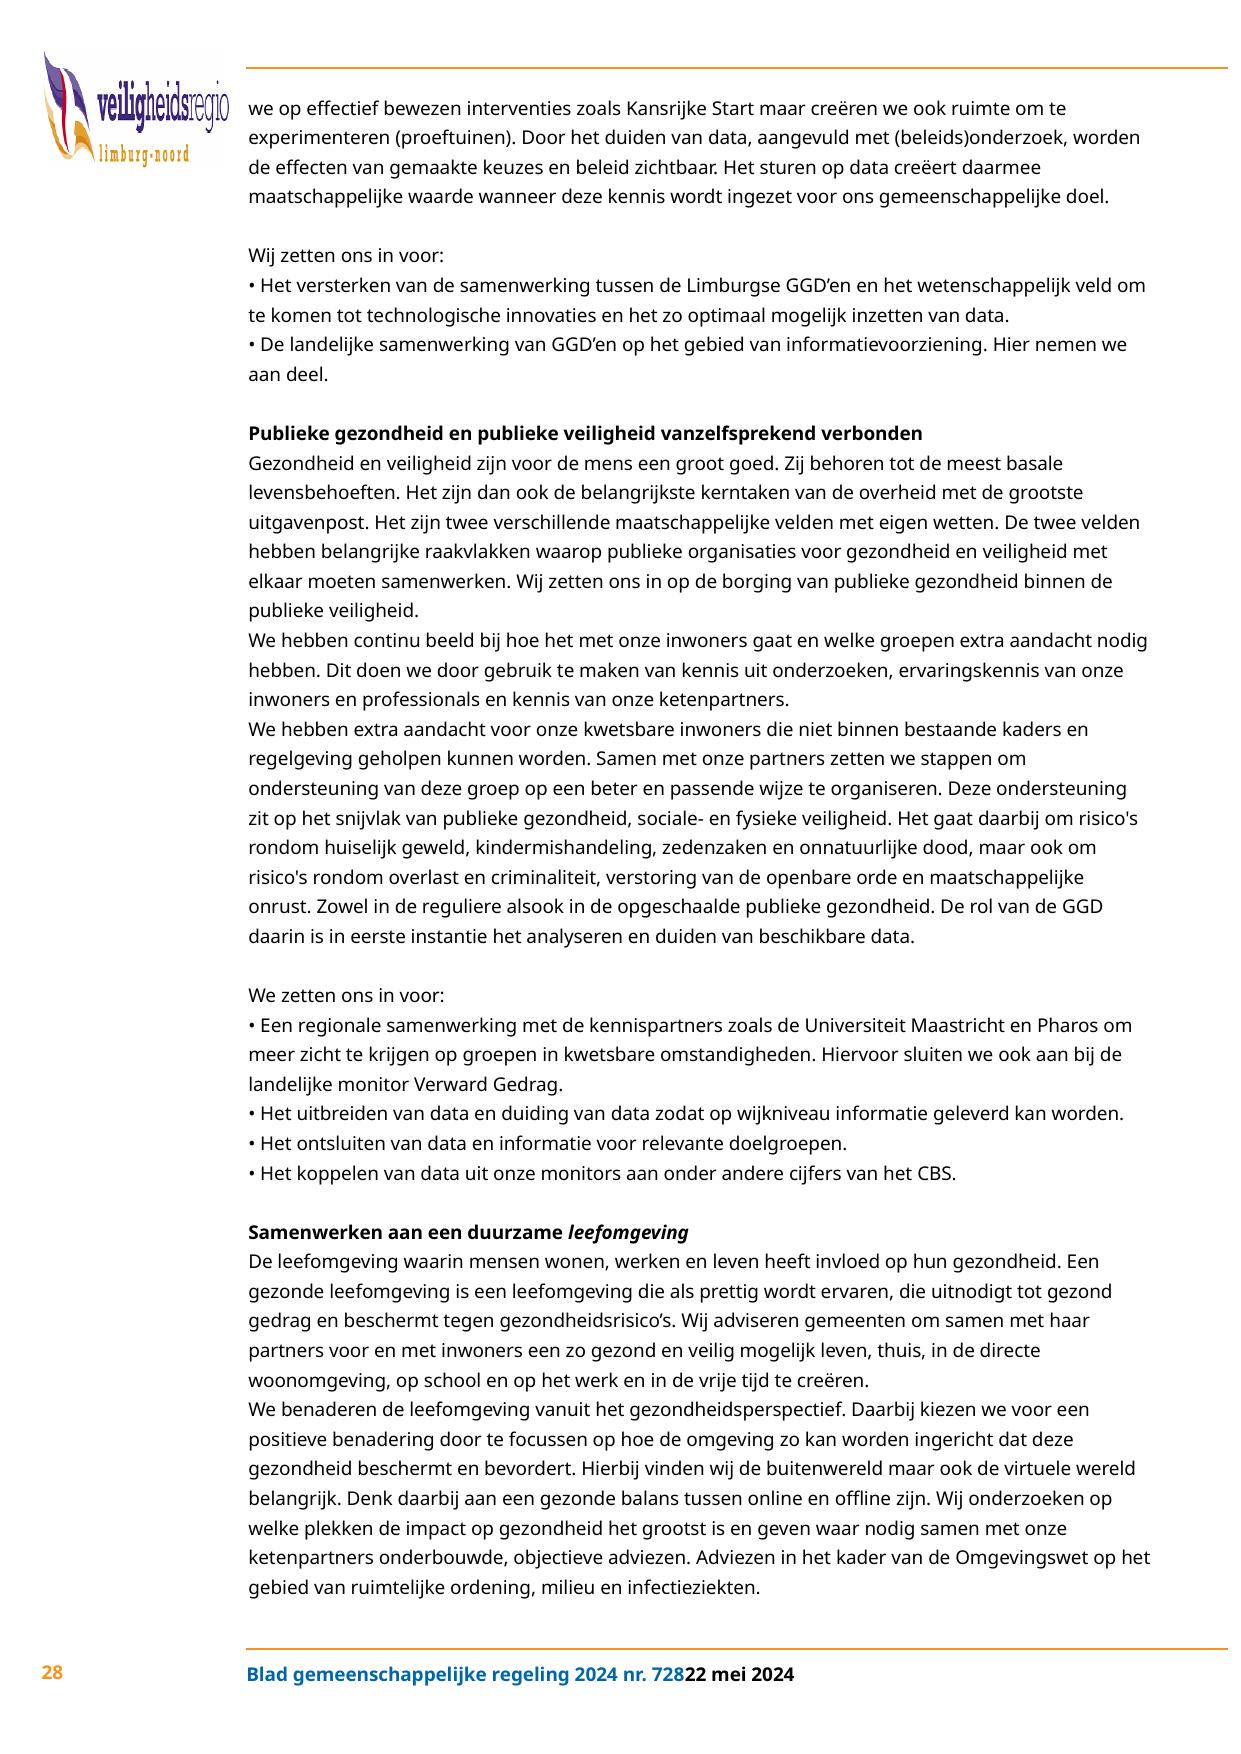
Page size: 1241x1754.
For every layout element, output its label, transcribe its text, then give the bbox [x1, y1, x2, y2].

text We hebben continu beeld bij hoe het met onze inwoners gaat en welke groepen extra aandacht nodig hebben. Dit doen we door gebruik te maken van kennis uit onderzoeken, ervaringskennis van onze inwoners en professionals en kennis van onze ketenpartners. [248, 627, 1152, 712]
text Wij zetten ons in voor: [248, 243, 1152, 268]
text Publieke gezondheid en publieke veiligheid vanzelfsprekend verbonden [248, 420, 1152, 446]
text • Het versterken van de samenwerking tussen de Limburgse GGD’en en het wetenschappelijk veld om te komen tot technologische innovaties en het zo optimaal mogelijk inzetten van data. [248, 272, 1152, 328]
text We hebben extra aandacht voor onze kwetsbare inwoners die niet binnen bestaande kaders en regelgeving geholpen kunnen worden. Samen met onze partners zetten we stappen om ondersteuning van deze groep op een beter en passende wijze te organiseren. Deze ondersteuning zit op het snijvlak van publieke gezondheid, sociale- en fysieke veiligheid. Het gaat daarbij om risico's rondom huiselijk geweld, kindermishandeling, zedenzaken en onnatuurlijke dood, maar ook om risico's rondom overlast en criminaliteit, verstoring van de openbare orde en maatschappelijke onrust. Zowel in de reguliere alsook in de opgeschaalde publieke gezondheid. De rol van de GGD daarin is in eerste instantie het analyseren en duiden van beschikbare data. [248, 716, 1152, 949]
text De leefomgeving waarin mensen wonen, werken en leven heeft invloed op hun gezondheid. Een gezonde leefomgeving is een leefomgeving die als prettig wordt ervaren, die uitnodigt tot gezond gedrag en beschermt tegen gezondheidsrisico’s. Wij adviseren gemeenten om samen met haar partners voor en met inwoners een zo gezond en veilig mogelijk leven, thuis, in de directe woonomgeving, op school en op het werk en in de vrije tijd te creëren. [248, 1248, 1152, 1393]
text We zetten ons in voor: [248, 982, 1152, 1008]
text We benaderen de leefomgeving vanuit het gezondheidsperspectief. Daarbij kiezen we voor een positieve benadering door te focussen op hoe de omgeving zo kan worden ingericht dat deze gezondheid beschermt en bevordert. Hierbij vinden wij de buitenwereld maar ook de virtuele wereld belangrijk. Denk daarbij aan een gezonde balans tussen online en offline zijn. Wij onderzoeken op welke plekken de impact op gezondheid het grootst is en geven waar nodig samen met onze ketenpartners onderbouwde, objectieve adviezen. Adviezen in het kader van de Omgevingswet op het gebied van ruimtelijke ordening, milieu en infectieziekten. [248, 1396, 1152, 1600]
text Samenwerken aan een duurzame leefomgeving [248, 1219, 1152, 1245]
text • Een regionale samenwerking met de kennispartners zoals de Universiteit Maastricht en Pharos om meer zicht te krijgen op groepen in kwetsbare omstandigheden. Hiervoor sluiten we ook aan bij de landelijke monitor Verward Gedrag. [248, 1012, 1152, 1097]
text • Het uitbreiden van data en duiding van data zodat op wijkniveau informatie geleverd kan worden. [248, 1101, 1152, 1126]
text • Het ontsluiten van data en informatie voor relevante doelgroepen. [248, 1130, 1152, 1156]
text • De landelijke samenwerking van GGD’en op het gebied van informatievoorziening. Hier nemen we aan deel. [248, 331, 1152, 387]
text • Het koppelen van data uit onze monitors aan onder andere cijfers van het CBS. [248, 1160, 1152, 1186]
text we op effectief bewezen interventies zoals Kansrijke Start maar creëren we ook ruimte om te experimenteren (proeftuinen). Door het duiden van data, aangevuld met (beleids)onderzoek, worden de effecten van gemaakte keuzes en beleid zichtbaar. Het sturen op data creëert daarmee maatschappelijke waarde wanneer deze kennis wordt ingezet voor ons gemeenschappelijke doel. [248, 95, 1152, 209]
picture [41, 47, 231, 172]
text Gezondheid en veiligheid zijn voor de mens een groot goed. Zij behoren tot de meest basale levensbehoeften. Het zijn dan ook de belangrijkste kerntaken van de overheid met de grootste uitgavenpost. Het zijn twee verschillende maatschappelijke velden met eigen wetten. De twee velden hebben belangrijke raakvlakken waarop publieke organisaties voor gezondheid en veiligheid met elkaar moeten samenwerken. Wij zetten ons in op de borging van publieke gezondheid binnen de publieke veiligheid. [248, 450, 1152, 623]
